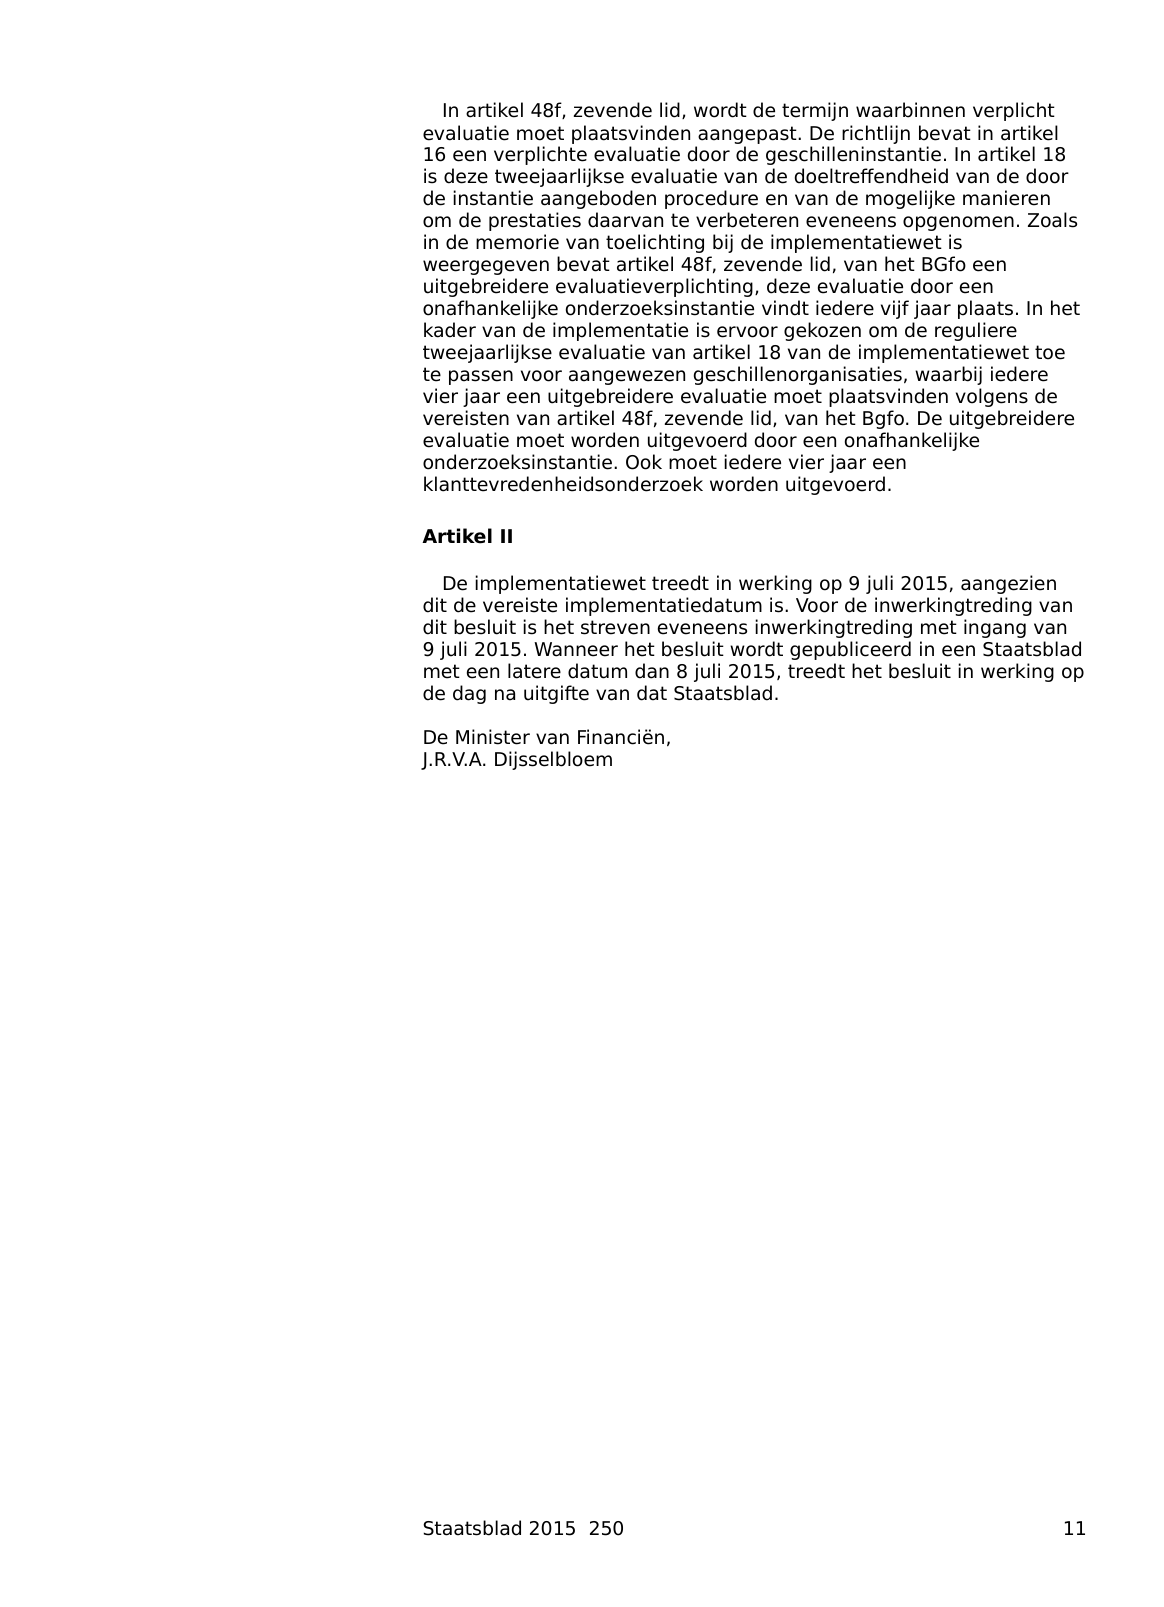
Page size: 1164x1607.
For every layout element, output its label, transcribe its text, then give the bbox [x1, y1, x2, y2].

subtitle Artikel II [422, 526, 1087, 548]
text De Minister van Financiën, J.R.V.A. Dijsselbloem [422, 727, 1087, 771]
text De implementatiewet treedt in werking op 9 juli 2015, aangezien dit de vereiste implementatiedatum is. Voor de inwerkingtreding van dit besluit is het streven eveneens inwerkingtreding met ingang van 9 juli 2015. Wanneer het besluit wordt gepubliceerd in een Staatsblad met een latere datum dan 8 juli 2015, treedt het besluit in werking op de dag na uitgifte van dat Staatsblad. [422, 573, 1087, 705]
text In artikel 48f, zevende lid, wordt de termijn waarbinnen verplicht evaluatie moet plaatsvinden aangepast. De richtlijn bevat in artikel 16 een verplichte evaluatie door de geschilleninstantie. In artikel 18 is deze tweejaarlijkse evaluatie van de doeltreffendheid van de door de instantie aangeboden procedure en van de mogelijke manieren om de prestaties daarvan te verbeteren eveneens opgenomen. Zoals in de memorie van toelichting bij de implementatiewet is weergegeven bevat artikel 48f, zevende lid, van het BGfo een uitgebreidere evaluatieverplichting, deze evaluatie door een onafhankelijke onderzoeksinstantie vindt iedere vijf jaar plaats. In het kader van de implementatie is ervoor gekozen om de reguliere tweejaarlijkse evaluatie van artikel 18 van de implementatiewet toe te passen voor aangewezen geschillenorganisaties, waarbij iedere vier jaar een uitgebreidere evaluatie moet plaatsvinden volgens de vereisten van artikel 48f, zevende lid, van het Bgfo. De uitgebreidere evaluatie moet worden uitgevoerd door een onafhankelijke onderzoeksinstantie. Ook moet iedere vier jaar een klanttevredenheidsonderzoek worden uitgevoerd. [422, 100, 1087, 496]
